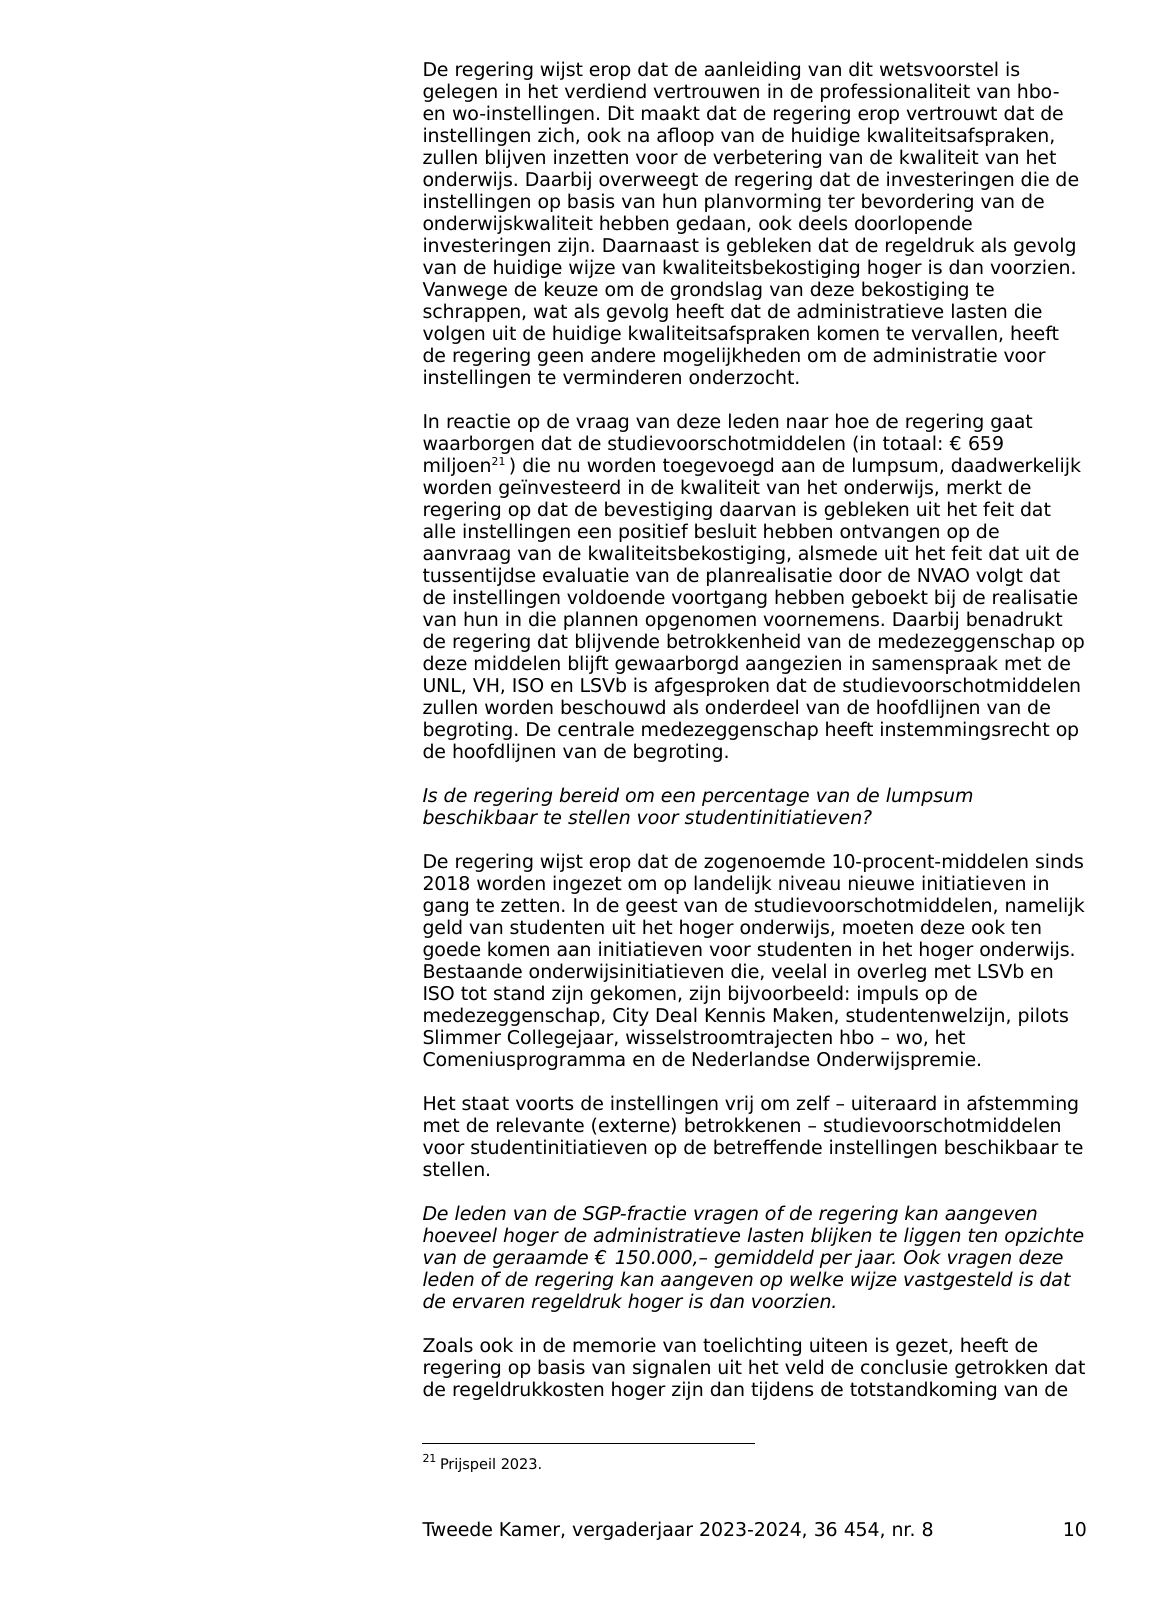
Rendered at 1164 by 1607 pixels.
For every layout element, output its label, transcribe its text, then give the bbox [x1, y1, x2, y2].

text Is de regering bereid om een percentage van de lumpsum beschikbaar te stellen voor studentinitiatieven? [422, 785, 1087, 829]
text De leden van de SGP-fractie vragen of de regering kan aangeven hoeveel hoger de administratieve lasten blijken te liggen ten opzichte van de geraamde € 150.000,– gemiddeld per jaar. Ook vragen deze leden of de regering kan aangeven op welke wijze vastgesteld is dat de ervaren regeldruk hoger is dan voorzien. [422, 1203, 1087, 1313]
text De regering wijst erop dat de zogenoemde 10-procent-middelen sinds 2018 worden ingezet om op landelijk niveau nieuwe initiatieven in gang te zetten. In de geest van de studievoorschotmiddelen, namelijk geld van studenten uit het hoger onderwijs, moeten deze ook ten goede komen aan initiatieven voor studenten in het hoger onderwijs. Bestaande onderwijsinitiatieven die, veelal in overleg met LSVb en ISO tot stand zijn gekomen, zijn bijvoorbeeld: impuls op de medezeggenschap, City Deal Kennis Maken, studentenwelzijn, pilots Slimmer Collegejaar, wisselstroomtrajecten hbo – wo, het Comeniusprogramma en de Nederlandse Onderwijspremie. [422, 851, 1087, 1071]
text In reactie op de vraag van deze leden naar hoe de regering gaat waarborgen dat de studievoorschotmiddelen (in totaal: € 659 miljoen) die nu worden toegevoegd aan de lumpsum, daadwerkelijk worden geïnvesteerd in de kwaliteit van het onderwijs, merkt de regering op dat de bevestiging daarvan is gebleken uit het feit dat alle instellingen een positief besluit hebben ontvangen op de aanvraag van de kwaliteitsbekostiging, alsmede uit het feit dat uit de tussentijdse evaluatie van de planrealisatie door de NVAO volgt dat de instellingen voldoende voortgang hebben geboekt bij de realisatie van hun in die plannen opgenomen voornemens. Daarbij benadrukt de regering dat blijvende betrokkenheid van de medezeggenschap op deze middelen blijft gewaarborgd aangezien in samenspraak met de UNL, VH, ISO en LSVb is afgesproken dat de studievoorschotmiddelen zullen worden beschouwd als onderdeel van de hoofdlijnen van de begroting. De centrale medezeggenschap heeft instemmingsrecht op de hoofdlijnen van de begroting. [422, 411, 1087, 763]
text Prijspeil 2023. [422, 1452, 1087, 1474]
text Zoals ook in de memorie van toelichting uiteen is gezet, heeft de regering op basis van signalen uit het veld de conclusie getrokken dat de regeldrukkosten hoger zijn dan tijdens de totstandkoming van de [422, 1335, 1087, 1401]
text De regering wijst erop dat de aanleiding van dit wetsvoorstel is gelegen in het verdiend vertrouwen in de professionaliteit van hbo- en wo-instellingen. Dit maakt dat de regering erop vertrouwt dat de instellingen zich, ook na afloop van de huidige kwaliteitsafspraken, zullen blijven inzetten voor de verbetering van de kwaliteit van het onderwijs. Daarbij overweegt de regering dat de investeringen die de instellingen op basis van hun planvorming ter bevordering van de onderwijskwaliteit hebben gedaan, ook deels doorlopende investeringen zijn. Daarnaast is gebleken dat de regeldruk als gevolg van de huidige wijze van kwaliteitsbekostiging hoger is dan voorzien. Vanwege de keuze om de grondslag van deze bekostiging te schrappen, wat als gevolg heeft dat de administratieve lasten die volgen uit de huidige kwaliteitsafspraken komen te vervallen, heeft de regering geen andere mogelijkheden om de administratie voor instellingen te verminderen onderzocht. [422, 59, 1087, 389]
text Het staat voorts de instellingen vrij om zelf – uiteraard in afstemming met de relevante (externe) betrokkenen – studievoorschotmiddelen voor studentinitiatieven op de betreffende instellingen beschikbaar te stellen. [422, 1093, 1087, 1181]
